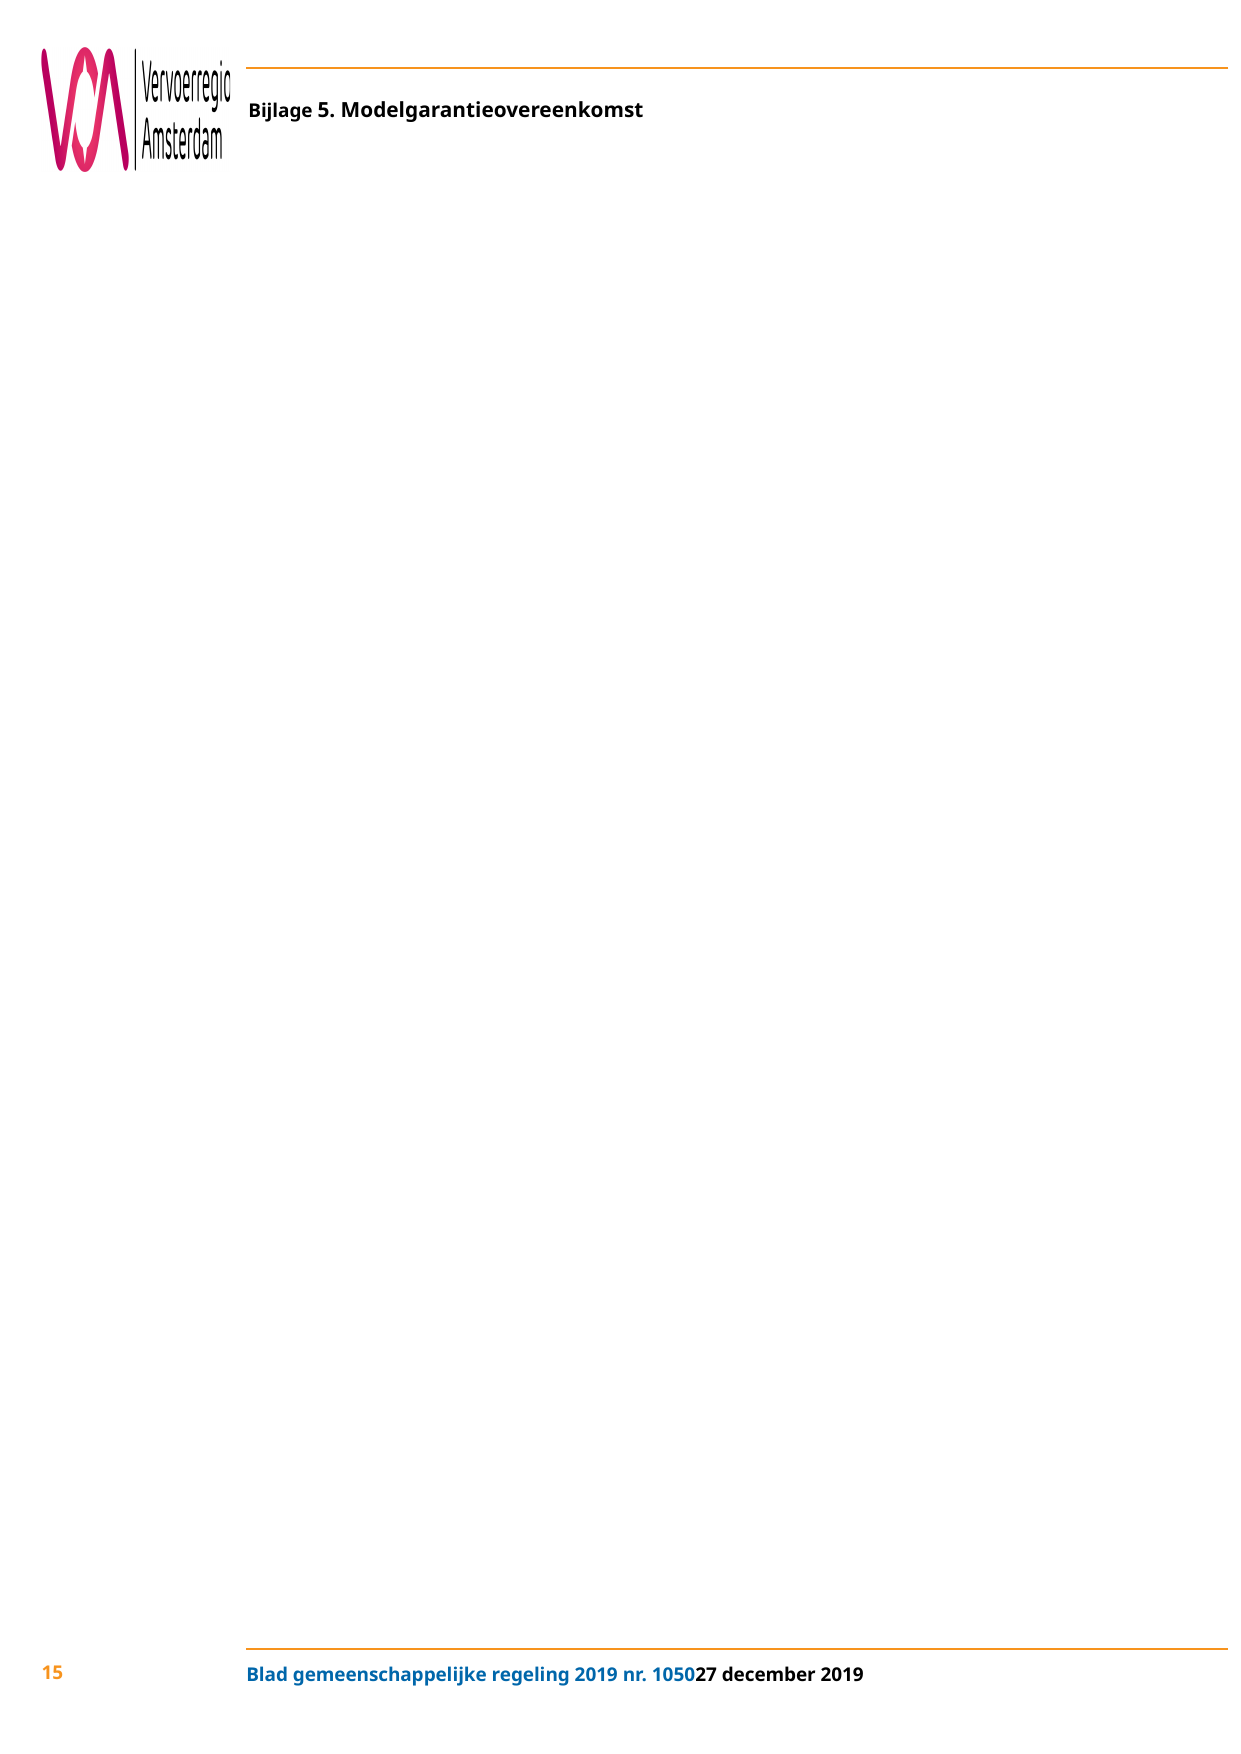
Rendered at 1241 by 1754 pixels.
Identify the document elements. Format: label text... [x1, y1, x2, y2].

picture [41, 47, 231, 172]
text Bijlage 5. Modelgarantieovereenkomst [248, 95, 1152, 123]
